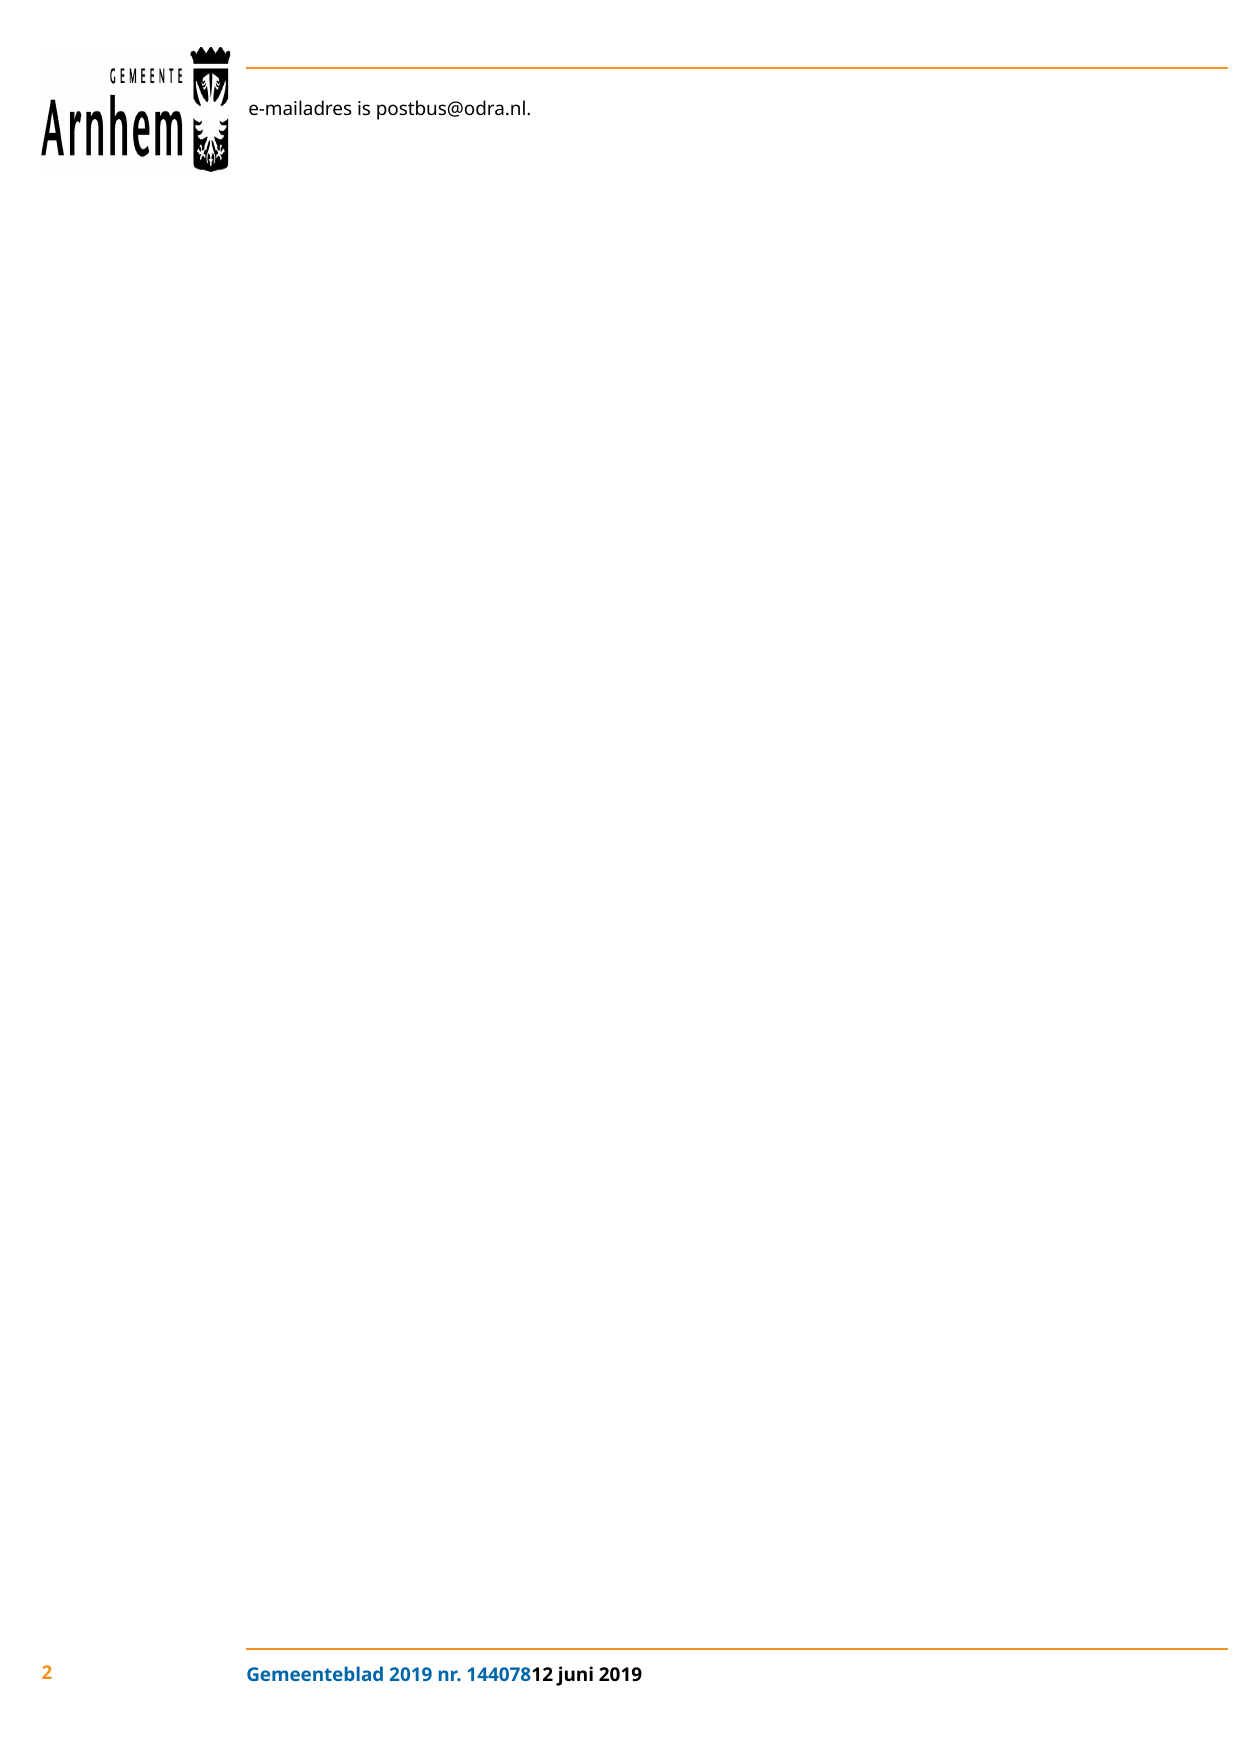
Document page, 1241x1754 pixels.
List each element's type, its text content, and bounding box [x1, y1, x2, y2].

text e-mailadres is postbus@odra.nl. [248, 95, 1152, 121]
picture [41, 47, 231, 172]
